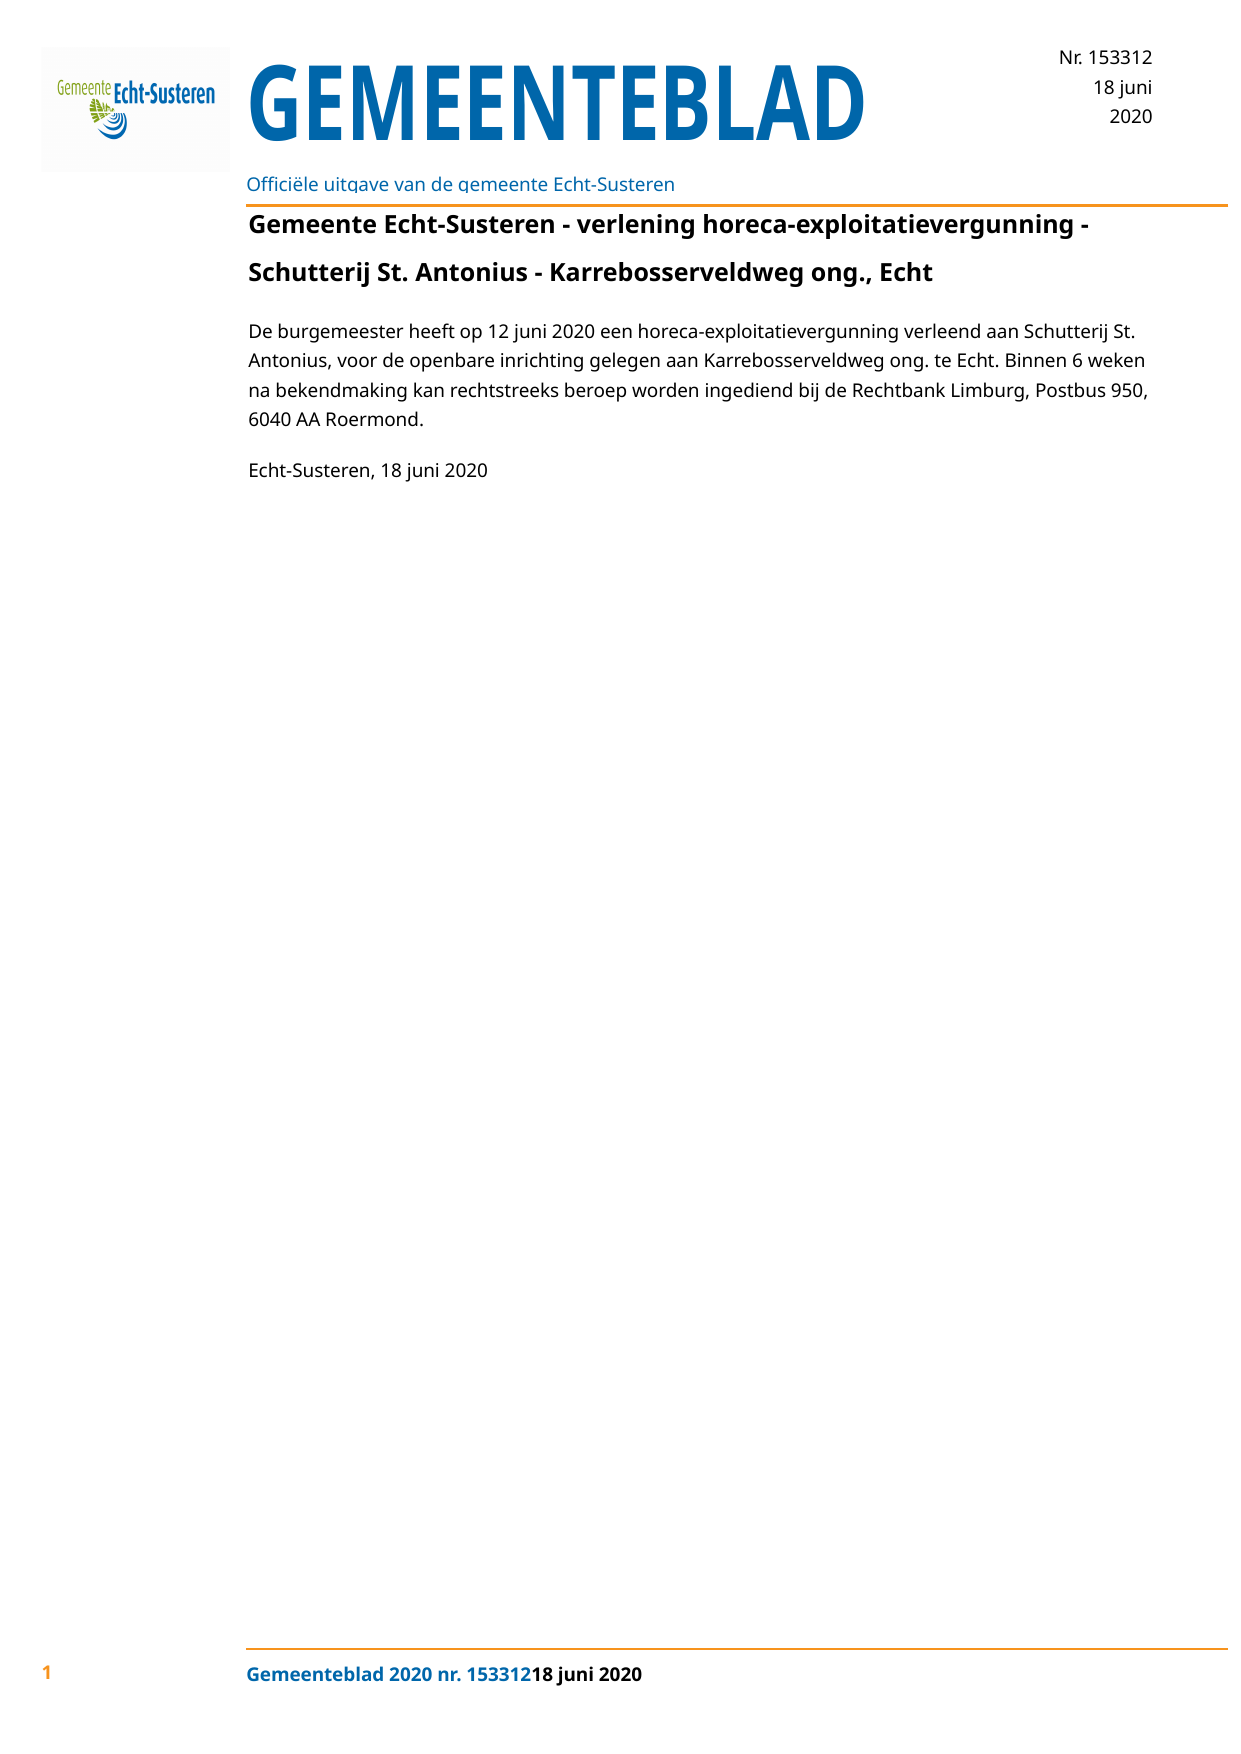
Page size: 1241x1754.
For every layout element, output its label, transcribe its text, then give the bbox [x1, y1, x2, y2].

text De burgemeester heeft op 12 juni 2020 een horeca-exploitatievergunning verleend aan Schutterij St. Antonius, voor de openbare inrichting gelegen aan Karrebosserveldweg ong. te Echt. Binnen 6 weken na bekendmaking kan rechtstreeks beroep worden ingediend bij de Rechtbank Limburg, Postbus 950, 6040 AA Roermond. [248, 318, 1152, 432]
text Echt-Susteren, 18 juni 2020 [248, 457, 1152, 483]
text Gemeente Echt-Susteren - verlening horeca-exploitatievergunning - Schutterij St. Antonius - Karrebosserveldweg ong., Echt [248, 207, 1152, 288]
picture [41, 47, 231, 172]
